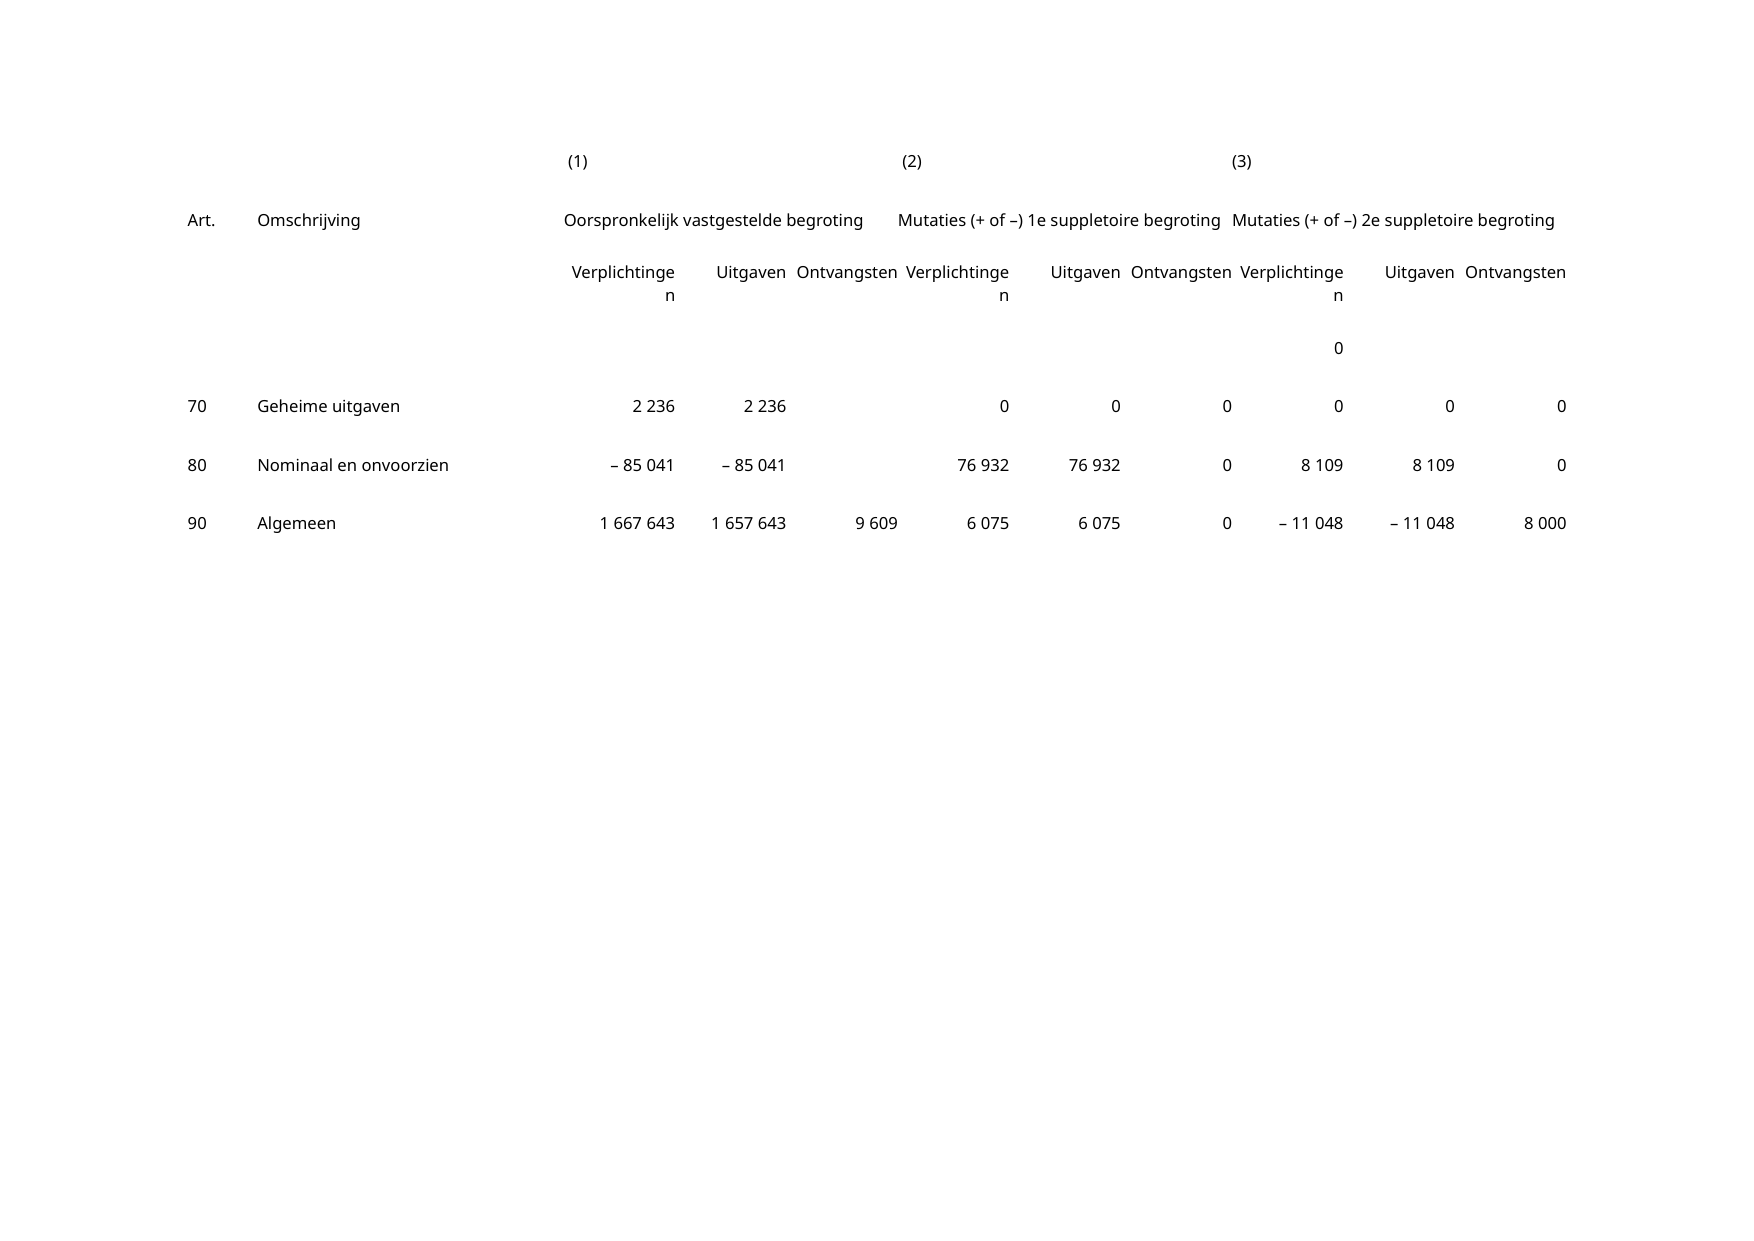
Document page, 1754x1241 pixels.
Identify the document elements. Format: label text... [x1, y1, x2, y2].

table_cell Mutaties (+ of –) 2e suppletoire begroting [1232, 209, 1566, 261]
table_cell 0 [1232, 337, 1343, 395]
table_header [188, 150, 257, 208]
table_cell [564, 337, 675, 395]
table_cell 8 000 [1455, 512, 1566, 564]
table_cell 0 [1455, 454, 1566, 512]
table_cell 80 [188, 454, 257, 512]
table_cell Verplichtingen [1232, 261, 1343, 337]
table_cell [257, 337, 563, 395]
table_cell [898, 337, 1009, 395]
table_cell Algemeen [257, 512, 563, 564]
table_cell Art. [188, 209, 257, 261]
table_cell 70 [188, 395, 257, 453]
table_cell [786, 454, 898, 512]
table_cell [188, 261, 257, 337]
table_cell 2 236 [564, 395, 675, 453]
table_cell – 85 041 [564, 454, 675, 512]
table_cell Oorspronkelijk vastgestelde begroting [564, 209, 898, 261]
table_cell [1455, 337, 1566, 395]
table_cell 0 [1121, 454, 1232, 512]
table_cell Ontvangsten [1121, 261, 1232, 337]
table_cell 1 657 643 [675, 512, 786, 564]
table_cell Uitgaven [1343, 261, 1455, 337]
table_cell Ontvangsten [1455, 261, 1566, 337]
table_cell Nominaal en onvoorzien [257, 454, 563, 512]
table_cell 0 [1455, 395, 1566, 453]
table_cell Mutaties (+ of –) 1e suppletoire begroting [898, 209, 1232, 261]
table_cell 76 932 [898, 454, 1009, 512]
table_cell Ontvangsten [786, 261, 898, 337]
table_cell [675, 337, 786, 395]
table_cell 0 [898, 395, 1009, 453]
table_cell 2 236 [675, 395, 786, 453]
table_cell Uitgaven [675, 261, 786, 337]
table_cell [188, 337, 257, 395]
table_cell Uitgaven [1009, 261, 1121, 337]
table_cell [257, 261, 563, 337]
table_cell 6 075 [1009, 512, 1121, 564]
table_cell 0 [1009, 395, 1121, 453]
table_cell 6 075 [898, 512, 1009, 564]
table_cell – 11 048 [1343, 512, 1455, 564]
table_header [257, 150, 563, 208]
table_cell Verplichtingen [564, 261, 675, 337]
table_cell 90 [188, 512, 257, 564]
table_header (2) [898, 150, 1232, 208]
table_cell 8 109 [1232, 454, 1343, 512]
table_cell 0 [1121, 395, 1232, 453]
table_cell [1343, 337, 1455, 395]
table_cell 0 [1121, 512, 1232, 564]
table_cell Verplichtingen [898, 261, 1009, 337]
table_cell – 85 041 [675, 454, 786, 512]
table_cell [1121, 337, 1232, 395]
table_cell 0 [1343, 395, 1455, 453]
table_cell 76 932 [1009, 454, 1121, 512]
table_header (3) [1232, 150, 1566, 208]
table_header (1) [564, 150, 898, 208]
table_cell 1 667 643 [564, 512, 675, 564]
table_cell 0 [1232, 395, 1343, 453]
table_cell Geheime uitgaven [257, 395, 563, 453]
table_cell [1009, 337, 1121, 395]
table_cell [786, 395, 898, 453]
table_cell [786, 337, 898, 395]
table_cell – 11 048 [1232, 512, 1343, 564]
table_cell 8 109 [1343, 454, 1455, 512]
table_cell Omschrijving [257, 209, 563, 261]
table_cell 9 609 [786, 512, 898, 564]
